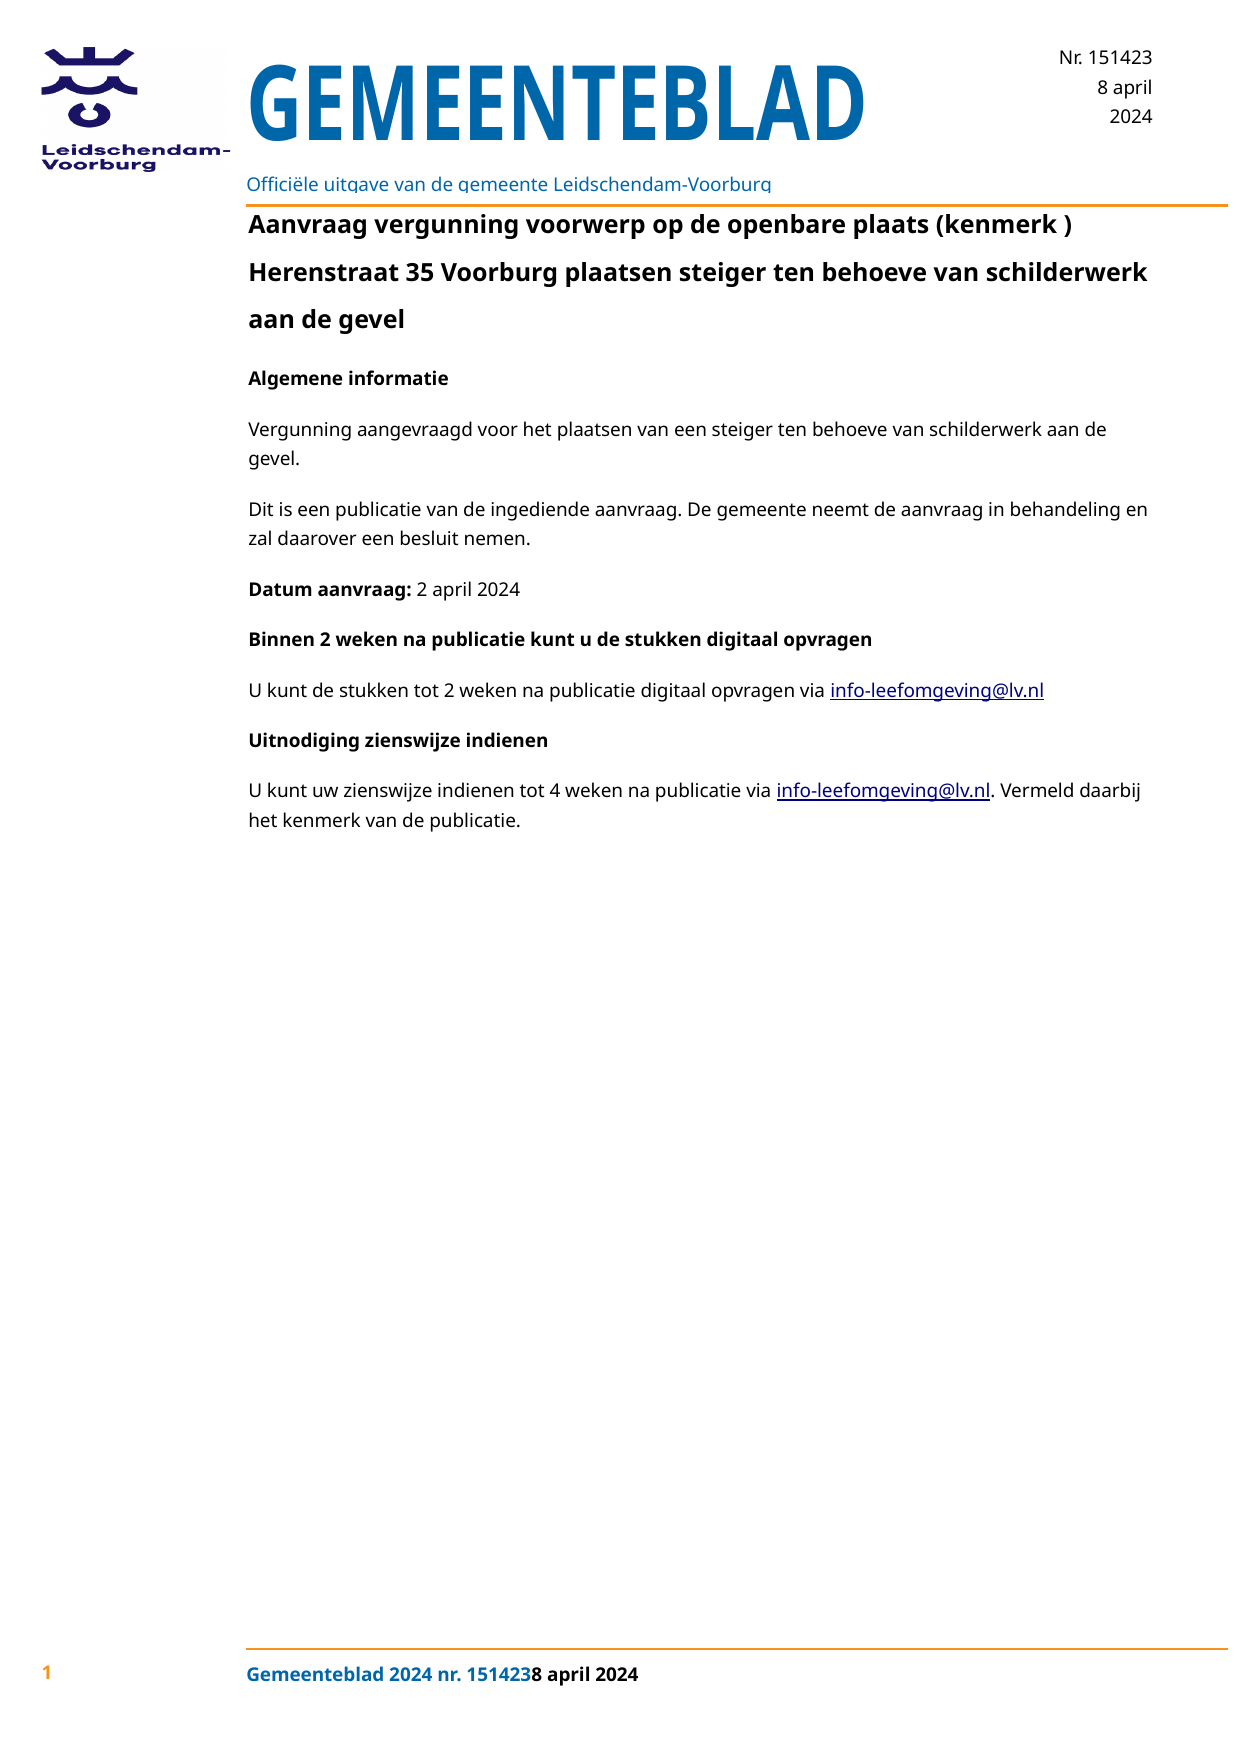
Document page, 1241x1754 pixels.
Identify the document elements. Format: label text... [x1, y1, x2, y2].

text Vergunning aangevraagd voor het plaatsen van een steiger ten behoeve van schilderwerk aan de gevel. [248, 416, 1152, 471]
text Datum aanvraag: 2 april 2024 [248, 576, 1152, 602]
text Aanvraag vergunning voorwerp op de openbare plaats (kenmerk ) Herenstraat 35 Voorburg plaatsen steiger ten behoeve van schilderwerk aan de gevel [248, 207, 1152, 336]
text Uitnodiging zienswijze indienen [248, 727, 1152, 753]
text U kunt uw zienswijze indienen tot 4 weken na publicatie via info-leefomgeving@lv.nl. Vermeld daarbij het kenmerk van de publicatie. [248, 778, 1152, 833]
text Algemene informatie [248, 366, 1152, 391]
picture [41, 47, 231, 172]
text Binnen 2 weken na publicatie kunt u de stukken digitaal opvragen [248, 626, 1152, 652]
text Dit is een publicatie van de ingediende aanvraag. De gemeente neemt de aanvraag in behandeling en zal daarover een besluit nemen. [248, 496, 1152, 551]
text U kunt de stukken tot 2 weken na publicatie digitaal opvragen via info-leefomgeving@lv.nl [248, 677, 1152, 702]
